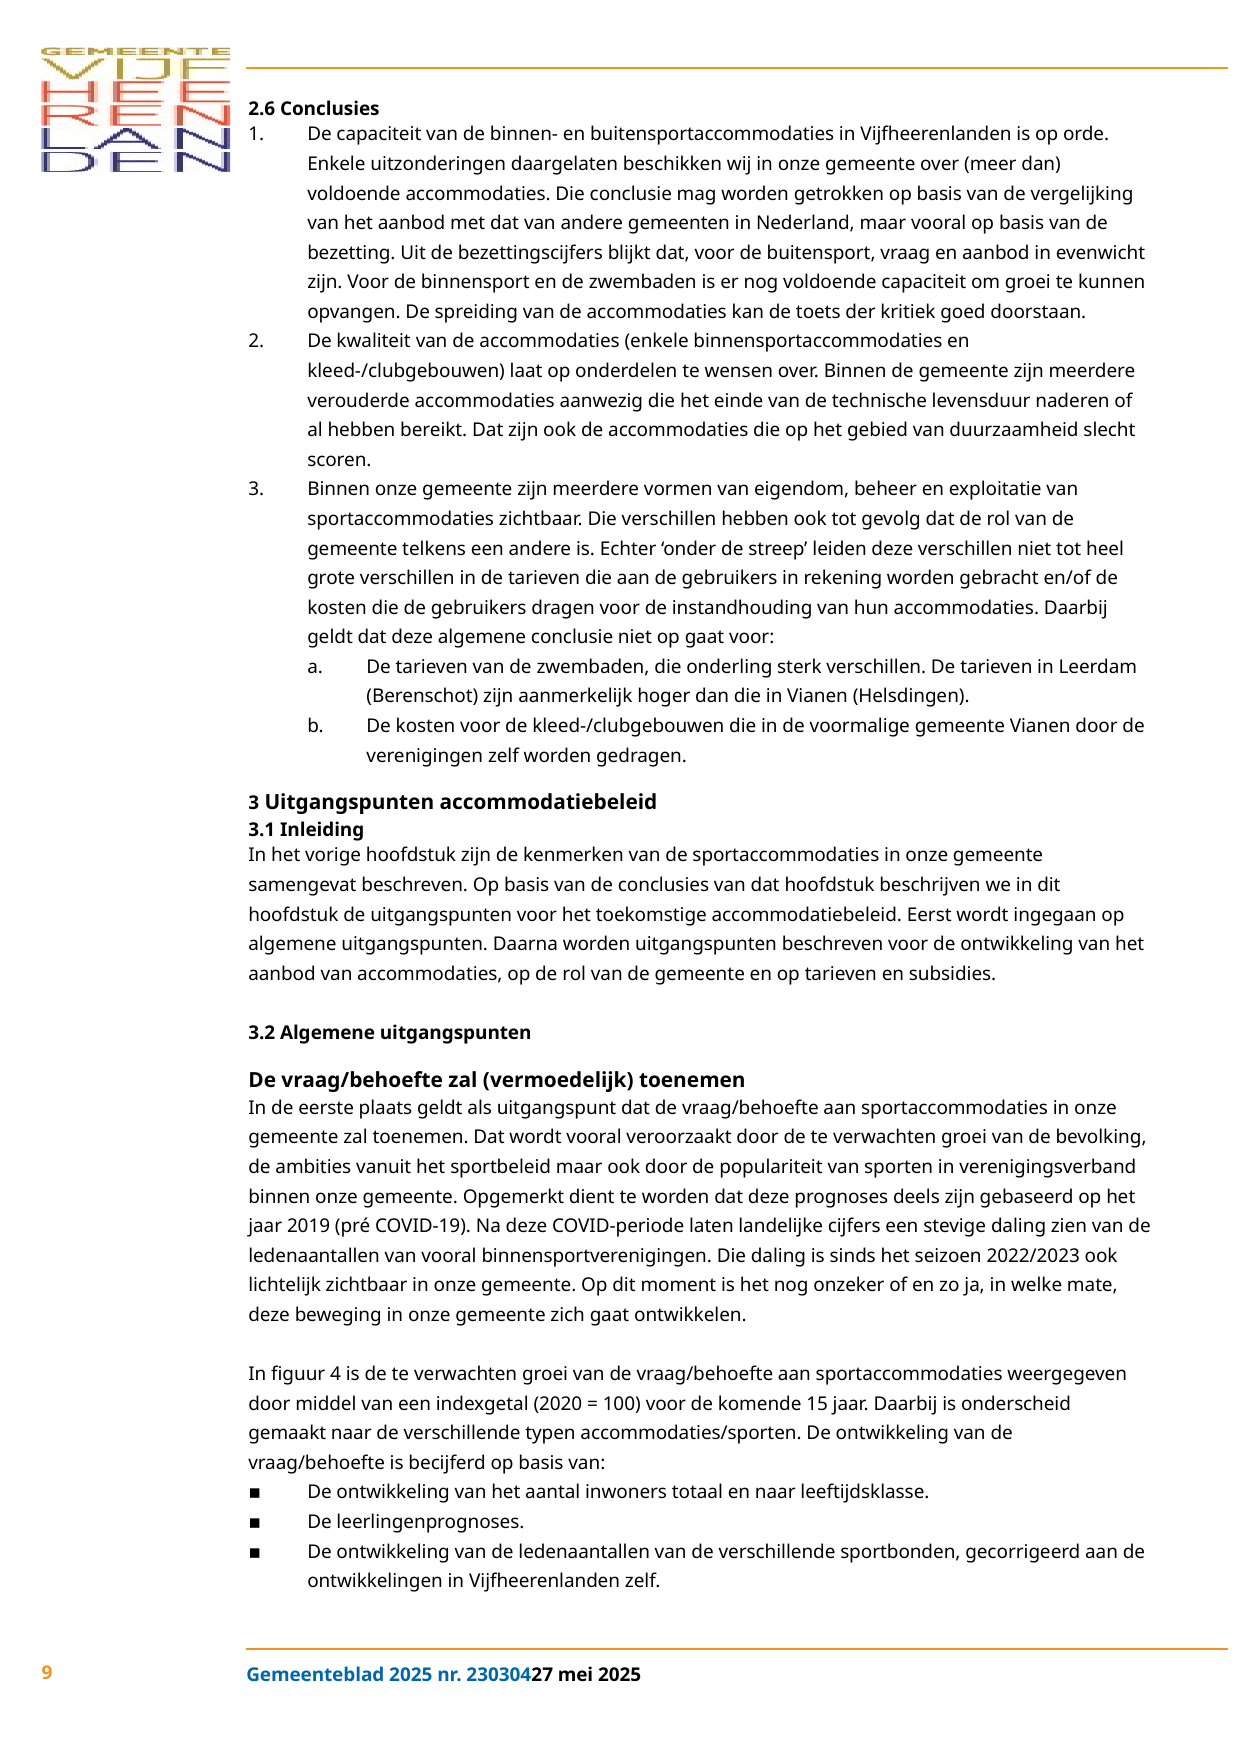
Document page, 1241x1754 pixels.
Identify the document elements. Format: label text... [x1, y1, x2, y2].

list De ontwikkeling van de ledenaantallen van de verschillende sportbonden, gecorrigeerd aan de ontwikkelingen in Vijfheerenlanden zelf. [248, 1538, 1152, 1593]
picture [41, 47, 231, 172]
list De ontwikkeling van het aantal inwoners totaal en naar leeftijdsklasse. [248, 1479, 1152, 1504]
text 3.1 Inleiding [248, 816, 1152, 842]
list De kwaliteit van de accommodaties (enkele binnensportaccommodaties en kleed-/clubgebouwen) laat op onderdelen te wensen over. Binnen de gemeente zijn meerdere verouderde accommodaties aanwezig die het einde van de technische levensduur naderen of al hebben bereikt. Dat zijn ook de accommodaties die op het gebied van duurzaamheid slecht scoren. [248, 328, 1152, 472]
text 3.2 Algemene uitgangspunten [248, 1019, 1152, 1045]
list De kosten voor de kleed-/clubgebouwen die in de voormalige gemeente Vianen door de verenigingen zelf worden gedragen. [307, 712, 1152, 767]
text 3 Uitgangspunten accommodatiebeleid [248, 787, 1152, 816]
list Binnen onze gemeente zijn meerdere vormen van eigendom, beheer en exploitatie van sportaccommodaties zichtbaar. Die verschillen hebben ook tot gevolg dat de rol van de gemeente telkens een andere is. Echter ‘onder de streep’ leiden deze verschillen niet tot heel grote verschillen in de tarieven die aan de gebruikers in rekening worden gebracht en/of de kosten die de gebruikers dragen voor de instandhouding van hun accommodaties. Daarbij geldt dat deze algemene conclusie niet op gaat voor: [248, 476, 1152, 649]
text De vraag/behoefte zal (vermoedelijk) toenemen [248, 1066, 1152, 1094]
text In figuur 4 is de te verwachten groei van de vraag/behoefte aan sportaccommodaties weergegeven door middel van een indexgetal (2020 = 100) voor de komende 15 jaar. Daarbij is onderscheid gemaakt naar de verschillende typen accommodaties/sporten. De ontwikkeling van de vraag/behoefte is becijferd op basis van: [248, 1360, 1152, 1475]
text In het vorige hoofdstuk zijn de kenmerken van de sportaccommodaties in onze gemeente samengevat beschreven. Op basis van de conclusies van dat hoofdstuk beschrijven we in dit hoofdstuk de uitgangspunten voor het toekomstige accommodatiebeleid. Eerst wordt ingegaan op algemene uitgangspunten. Daarna worden uitgangspunten beschreven voor de ontwikkeling van het aanbod van accommodaties, op de rol van de gemeente en op tarieven en subsidies. [248, 842, 1152, 986]
list De leerlingenprognoses. [248, 1508, 1152, 1534]
text 2.6 Conclusies [248, 95, 1152, 121]
list De tarieven van de zwembaden, die onderling sterk verschillen. De tarieven in Leerdam (Berenschot) zijn aanmerkelijk hoger dan die in Vianen (Helsdingen). [307, 653, 1152, 708]
text In de eerste plaats geldt als uitgangspunt dat de vraag/behoefte aan sportaccommodaties in onze gemeente zal toenemen. Dat wordt vooral veroorzaakt door de te verwachten groei van de bevolking, de ambities vanuit het sportbeleid maar ook door de populariteit van sporten in verenigingsverband binnen onze gemeente. Opgemerkt dient te worden dat deze prognoses deels zijn gebaseerd op het jaar 2019 (pré COVID-19). Na deze COVID-periode laten landelijke cijfers een stevige daling zien van de ledenaantallen van vooral binnensportverenigingen. Die daling is sinds het seizoen 2022/2023 ook lichtelijk zichtbaar in onze gemeente. Op dit moment is het nog onzeker of en zo ja, in welke mate, deze beweging in onze gemeente zich gaat ontwikkelen. [248, 1094, 1152, 1327]
list De capaciteit van de binnen- en buitensportaccommodaties in Vijfheerenlanden is op orde. Enkele uitzonderingen daargelaten beschikken wij in onze gemeente over (meer dan) voldoende accommodaties. Die conclusie mag worden getrokken op basis van de vergelijking van het aanbod met dat van andere gemeenten in Nederland, maar vooral op basis van de bezetting. Uit de bezettingscijfers blijkt dat, voor de buitensport, vraag en aanbod in evenwicht zijn. Voor de binnensport en de zwembaden is er nog voldoende capaciteit om groei te kunnen opvangen. De spreiding van de accommodaties kan de toets der kritiek goed doorstaan. [248, 121, 1152, 324]
